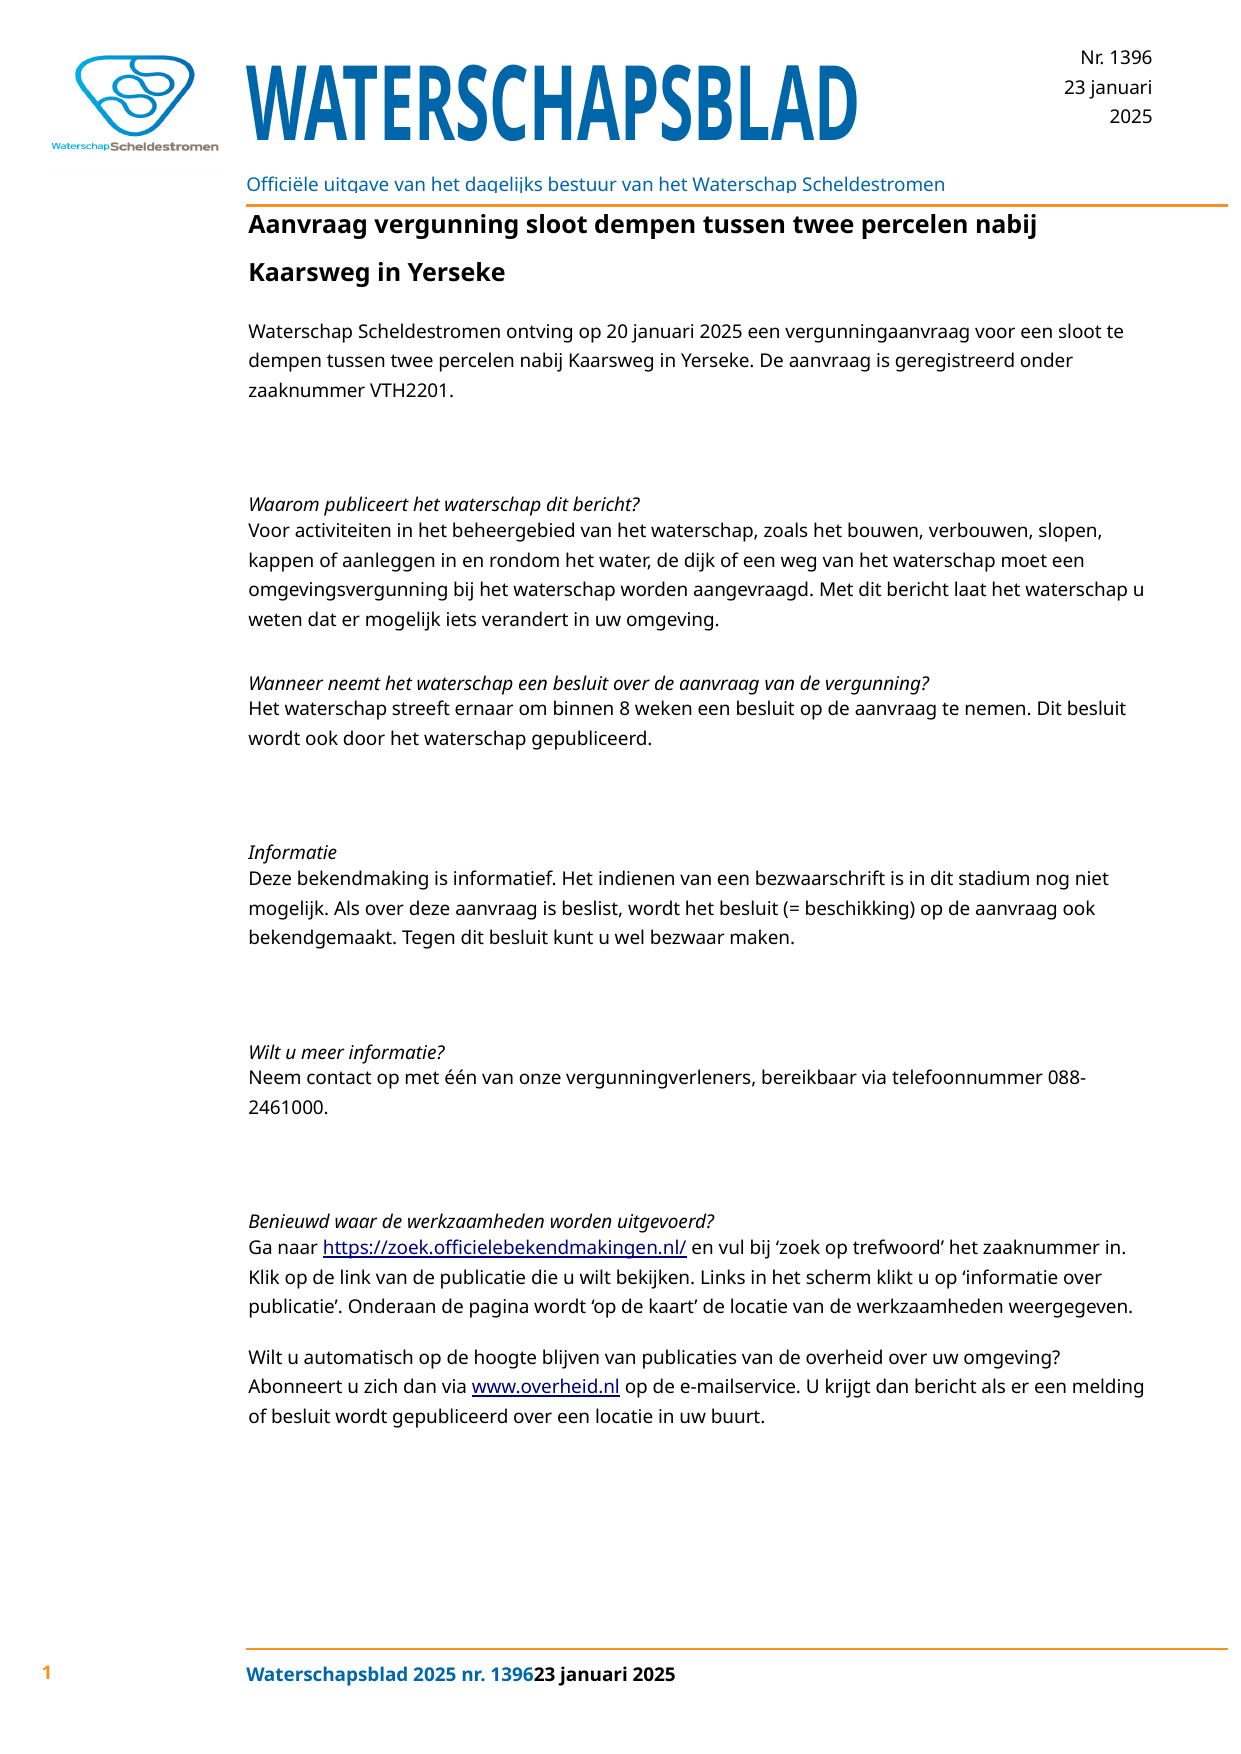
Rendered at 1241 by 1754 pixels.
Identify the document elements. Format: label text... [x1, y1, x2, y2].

text Aanvraag vergunning sloot dempen tussen twee percelen nabij Kaarsweg in Yerseke [248, 207, 1152, 288]
picture [41, 47, 231, 172]
text Wilt u automatisch op de hoogte blijven van publicaties van de overheid over uw omgeving? Abonneert u zich dan via www.overheid.nl op de e-mailservice. U krijgt dan bericht als er een melding of besluit wordt gepubliceerd over een locatie in uw buurt. [248, 1344, 1152, 1429]
text Wanneer neemt het waterschap een besluit over de aanvraag van de vergunning? [248, 670, 1152, 696]
text Waterschap Scheldestromen ontving op 20 januari 2025 een vergunningaanvraag voor een sloot te dempen tussen twee percelen nabij Kaarsweg in Yerseke. De aanvraag is geregistreerd onder zaaknummer VTH2201. [248, 318, 1152, 403]
text Benieuwd waar de werkzaamheden worden uitgevoerd? [248, 1208, 1152, 1234]
text Voor activiteiten in het beheergebied van het waterschap, zoals het bouwen, verbouwen, slopen, kappen of aanleggen in en rondom het water, de dijk of een weg van het waterschap moet een omgevingsvergunning bij het waterschap worden aangevraagd. Met dit bericht laat het waterschap u weten dat er mogelijk iets verandert in uw omgeving. [248, 517, 1152, 632]
text Waarom publiceert het waterschap dit bericht? [248, 491, 1152, 517]
text Informatie [248, 839, 1152, 865]
text Het waterschap streeft ernaar om binnen 8 weken een besluit op de aanvraag te nemen. Dit besluit wordt ook door het waterschap gepubliceerd. [248, 696, 1152, 751]
text Deze bekendmaking is informatief. Het indienen van een bezwaarschrift is in dit stadium nog niet mogelijk. Als over deze aanvraag is beslist, wordt het besluit (= beschikking) op de aanvraag ook bekendgemaakt. Tegen dit besluit kunt u wel bezwaar maken. [248, 865, 1152, 950]
text Neem contact op met één van onze vergunningverleners, bereikbaar via telefoonnummer 088-2461000. [248, 1064, 1152, 1120]
text Ga naar https://zoek.officielebekendmakingen.nl/ en vul bij ‘zoek op trefwoord’ het zaaknummer in. Klik op de link van de publicatie die u wilt bekijken. Links in het scherm klikt u op ‘informatie over publicatie’. Onderaan de pagina wordt ‘op de kaart’ de locatie van de werkzaamheden weergegeven. [248, 1234, 1152, 1319]
text Wilt u meer informatie? [248, 1039, 1152, 1064]
